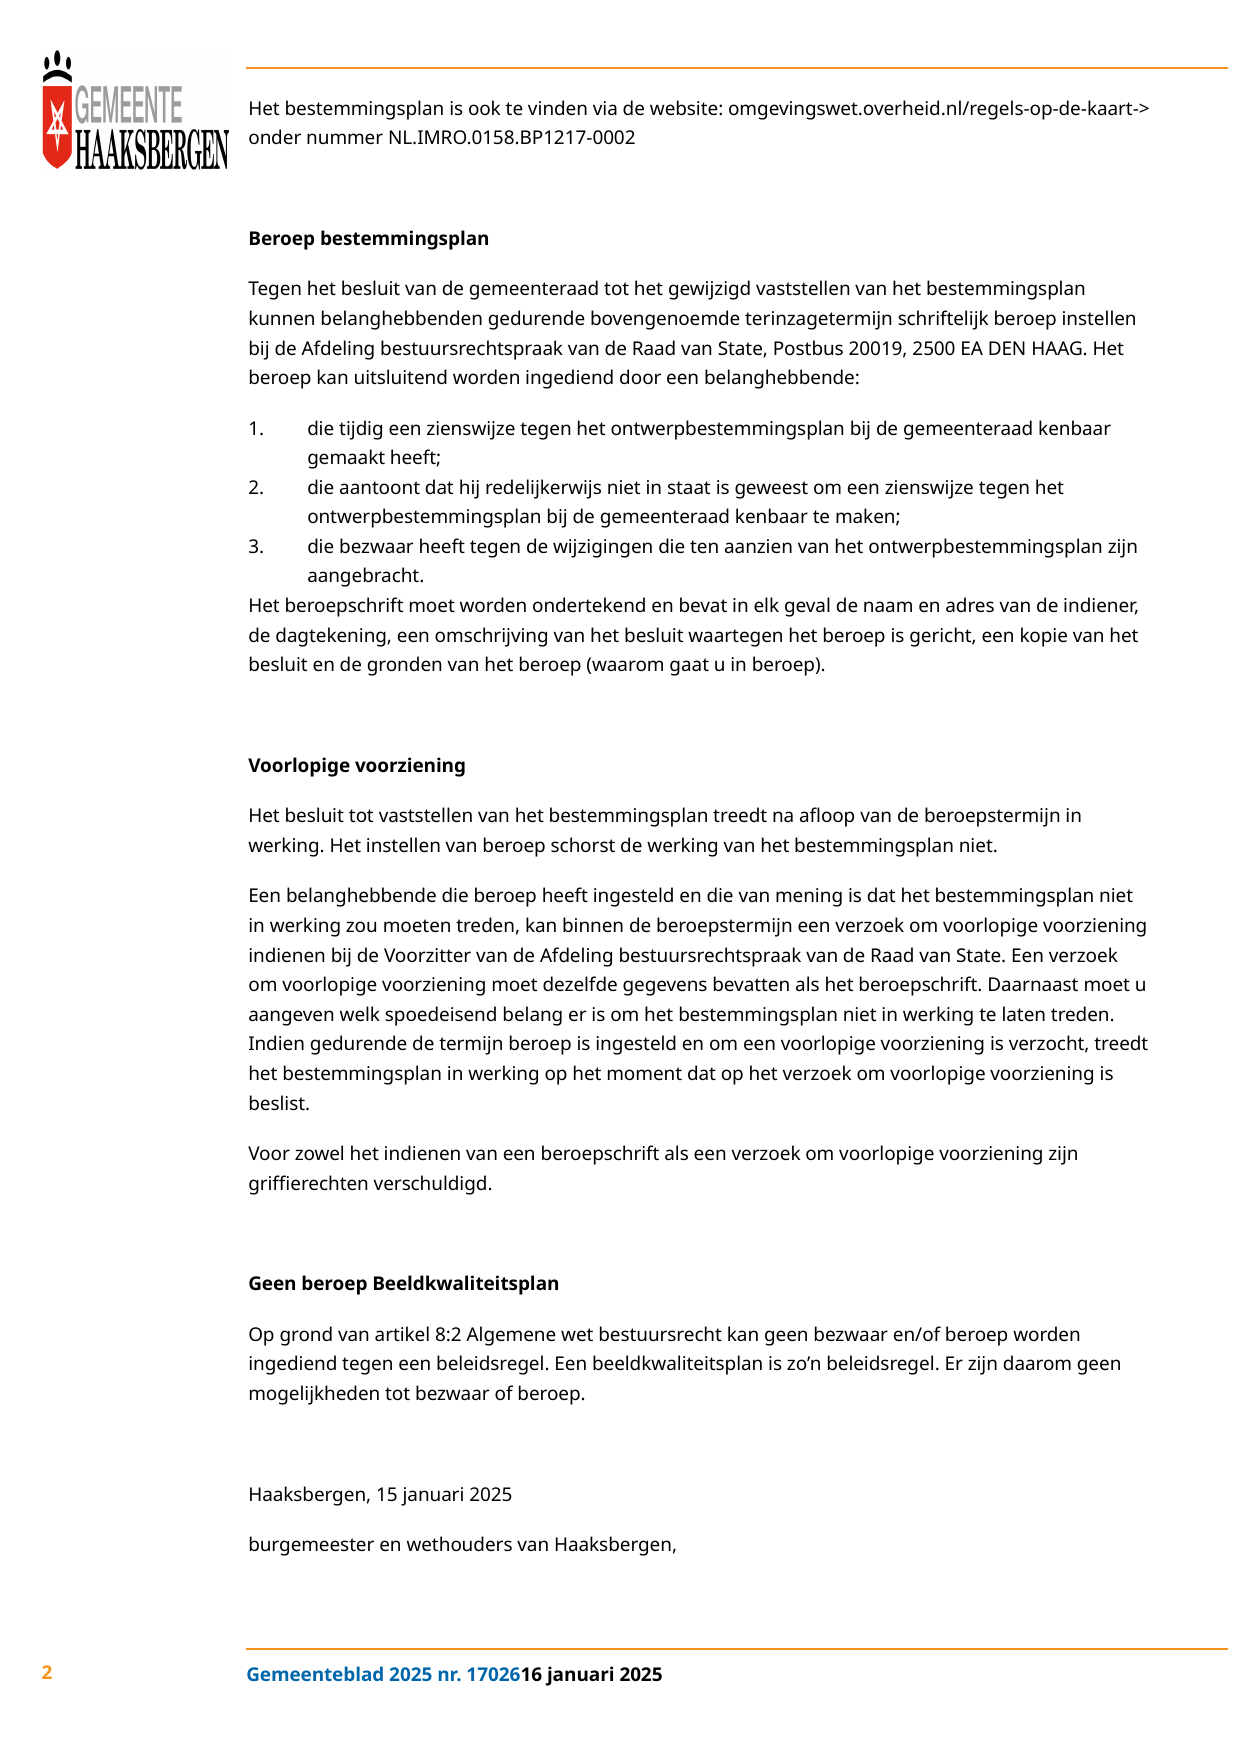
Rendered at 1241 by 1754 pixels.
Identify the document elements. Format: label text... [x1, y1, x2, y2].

text Een belanghebbende die beroep heeft ingesteld en die van mening is dat het bestemmingsplan niet in werking zou moeten treden, kan binnen de beroepstermijn een verzoek om voorlopige voorziening indienen bij de Voorzitter van de Afdeling bestuursrechtspraak van de Raad van State. Een verzoek om voorlopige voorziening moet dezelfde gegevens bevatten als het beroepschrift. Daarnaast moet u aangeven welk spoedeisend belang er is om het bestemmingsplan niet in werking te laten treden. Indien gedurende de termijn beroep is ingesteld en om een voorlopige voorziening is verzocht, treedt het bestemmingsplan in werking op het moment dat op het verzoek om voorlopige voorziening is beslist. [248, 883, 1152, 1116]
text Het besluit tot vaststellen van het bestemmingsplan treedt na afloop van de beroepstermijn in werking. Het instellen van beroep schorst de werking van het bestemmingsplan niet. [248, 803, 1152, 858]
text Het beroepschrift moet worden ondertekend en bevat in elk geval de naam en adres van de indiener, de dagtekening, een omschrijving van het besluit waartegen het beroep is gericht, een kopie van het besluit en de gronden van het beroep (waarom gaat u in beroep). [248, 592, 1152, 677]
text burgemeester en wethouders van Haaksbergen, [248, 1531, 1152, 1557]
picture [41, 47, 231, 172]
text Tegen het besluit van de gemeenteraad tot het gewijzigd vaststellen van het bestemmingsplan kunnen belanghebbenden gedurende bovengenoemde terinzagetermijn schriftelijk beroep instellen bij de Afdeling bestuursrechtspraak van de Raad van State, Postbus 20019, 2500 EA DEN HAAG. Het beroep kan uitsluitend worden ingediend door een belanghebbende: [248, 276, 1152, 390]
text Beroep bestemmingsplan [248, 225, 1152, 251]
list die tijdig een zienswijze tegen het ontwerpbestemmingsplan bij de gemeenteraad kenbaar gemaakt heeft; [248, 415, 1152, 470]
list die aantoont dat hij redelijkerwijs niet in staat is geweest om een zienswijze tegen het ontwerpbestemmingsplan bij de gemeenteraad kenbaar te maken; [248, 474, 1152, 529]
text Op grond van artikel 8:2 Algemene wet bestuursrecht kan geen bezwaar en/of beroep worden ingediend tegen een beleidsregel. Een beeldkwaliteitsplan is zo’n beleidsregel. Er zijn daarom geen mogelijkheden tot bezwaar of beroep. [248, 1321, 1152, 1406]
text Voor zowel het indienen van een beroepschrift als een verzoek om voorlopige voorziening zijn griffierechten verschuldigd. [248, 1140, 1152, 1196]
text Het bestemmingsplan is ook te vinden via de website: omgevingswet.overheid.nl/regels-op-de-kaart-> onder nummer NL.IMRO.0158.BP1217-0002 [248, 95, 1152, 150]
text Geen beroep Beeldkwaliteitsplan [248, 1271, 1152, 1296]
text Haaksbergen, 15 januari 2025 [248, 1481, 1152, 1507]
text Voorlopige voorziening [248, 752, 1152, 778]
list die bezwaar heeft tegen de wijzigingen die ten aanzien van het ontwerpbestemmingsplan zijn aangebracht. [248, 533, 1152, 588]
